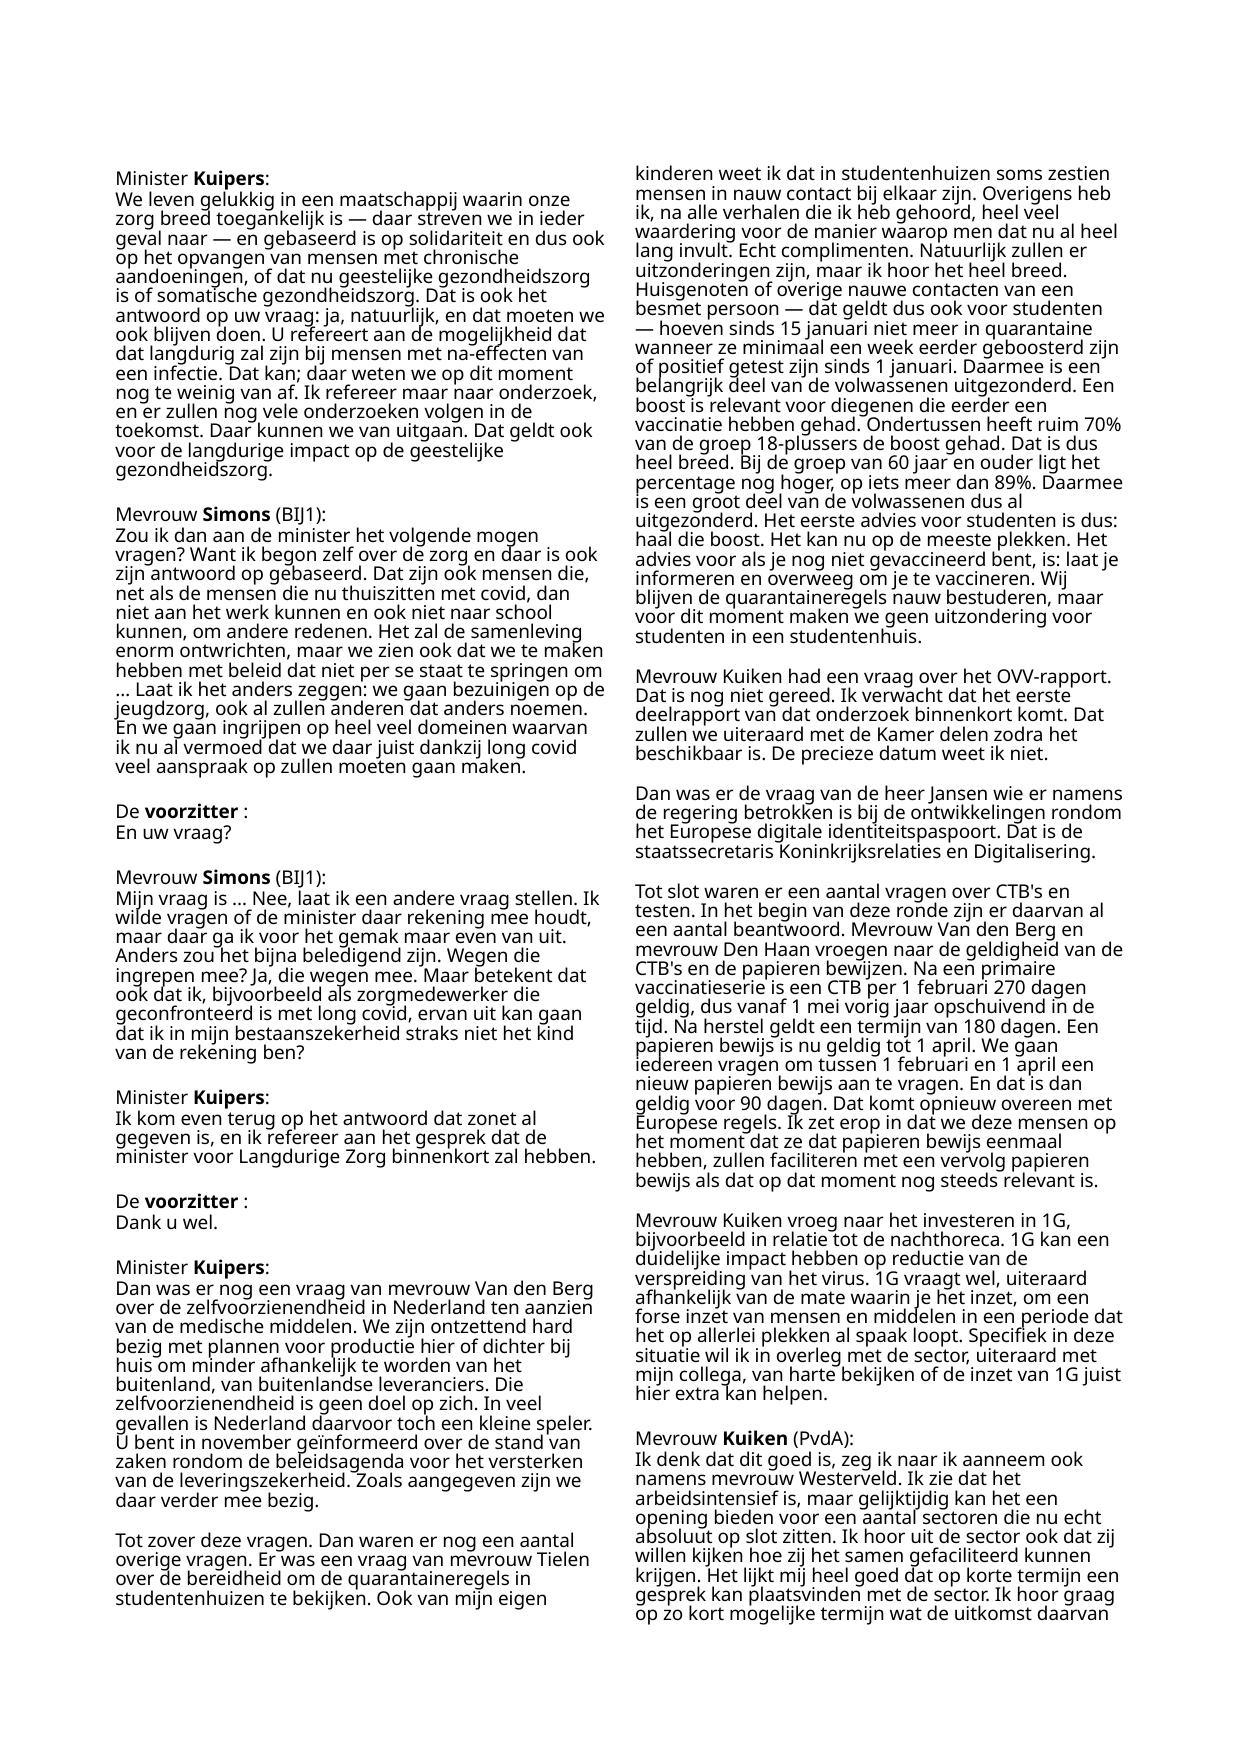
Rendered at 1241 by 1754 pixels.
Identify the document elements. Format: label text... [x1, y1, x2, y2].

text Mevrouw Simons (BIJ1): [115, 501, 605, 527]
text Mevrouw Kuiken had een vraag over het OVV-rapport. Dat is nog niet gereed. Ik verwacht dat het eerste deelrapport van dat onderzoek binnenkort komt. Dat zullen we uiteraard met de Kamer delen zodra het beschikbaar is. De precieze datum weet ik niet. [635, 668, 1125, 764]
text Mevrouw Simons (BIJ1): [115, 864, 605, 889]
text De voorzitter : [115, 1188, 605, 1214]
text We leven gelukkig in een maatschappij waarin onze zorg breed toegankelijk is — daar streven we in ieder geval naar — en gebaseerd is op solidariteit en dus ook op het opvangen van mensen met chronische aandoeningen, of dat nu geestelijke gezondheidszorg is of somatische gezondheidszorg. Dat is ook het antwoord op uw vraag: ja, natuurlijk, en dat moeten we ook blijven doen. U refereert aan de mogelijkheid dat dat langdurig zal zijn bij mensen met na-effecten van een infectie. Dat kan; daar weten we op dit moment nog te weinig van af. Ik refereer maar naar onderzoek, en er zullen nog vele onderzoeken volgen in de toekomst. Daar kunnen we van uitgaan. Dat geldt ook voor de langdurige impact op de geestelijke gezondheidszorg. [115, 191, 605, 480]
text Ik denk dat dit goed is, zeg ik naar ik aanneem ook namens mevrouw Westerveld. Ik zie dat het arbeidsintensief is, maar gelijktijdig kan het een opening bieden voor een aantal sectoren die nu echt absoluut op slot zitten. Ik hoor uit de sector ook dat zij willen kijken hoe zij het samen gefaciliteerd kunnen krijgen. Het lijkt mij heel goed dat op korte termijn een gesprek kan plaatsvinden met de sector. Ik hoor graag op zo kort mogelijke termijn wat de uitkomst daarvan [635, 1451, 1125, 1624]
text Dan was er de vraag van de heer Jansen wie er namens de regering betrokken is bij de ontwikkelingen rondom het Europese digitale identiteitspaspoort. Dat is de staatssecretaris Koninkrijksrelaties en Digitalisering. [635, 785, 1125, 862]
text Dank u wel. [115, 1214, 605, 1233]
text Dan was er nog een vraag van mevrouw Van den Berg over de zelfvoorzienendheid in Nederland ten aanzien van de medische middelen. We zijn ontzettend hard bezig met plannen voor productie hier of dichter bij huis om minder afhankelijk te worden van het buitenland, van buitenlandse leveranciers. Die zelfvoorzienendheid is geen doel op zich. In veel gevallen is Nederland daarvoor toch een kleine speler. U bent in november geïnformeerd over de stand van zaken rondom de beleidsagenda voor het versterken van de leveringszekerheid. Zoals aangegeven zijn we daar verder mee bezig. [115, 1280, 605, 1511]
text Mevrouw Kuiken (PvdA): [635, 1425, 1125, 1451]
text Tot zover deze vragen. Dan waren er nog een aantal overige vragen. Er was een vraag van mevrouw Tielen over de bereidheid om de quarantaineregels in studentenhuizen te bekijken. Ook van mijn eigen [115, 1532, 605, 1609]
text Zou ik dan aan de minister het volgende mogen vragen? Want ik begon zelf over de zorg en daar is ook zijn antwoord op gebaseerd. Dat zijn ook mensen die, net als de mensen die nu thuiszitten met covid, dan niet aan het werk kunnen en ook niet naar school kunnen, om andere redenen. Het zal de samenleving enorm ontwrichten, maar we zien ook dat we te maken hebben met beleid dat niet per se staat te springen om … Laat ik het anders zeggen: we gaan bezuinigen op de jeugdzorg, ook al zullen anderen dat anders noemen. En we gaan ingrijpen op heel veel domeinen waarvan ik nu al vermoed dat we daar juist dankzij long covid veel aanspraak op zullen moeten gaan maken. [115, 527, 605, 777]
text kinderen weet ik dat in studentenhuizen soms zestien mensen in nauw contact bij elkaar zijn. Overigens heb ik, na alle verhalen die ik heb gehoord, heel veel waardering voor de manier waarop men dat nu al heel lang invult. Echt complimenten. Natuurlijk zullen er uitzonderingen zijn, maar ik hoor het heel breed. Huisgenoten of overige nauwe contacten van een besmet persoon — dat geldt dus ook voor studenten — hoeven sinds 15 januari niet meer in quarantaine wanneer ze minimaal een week eerder geboosterd zijn of positief getest zijn sinds 1 januari. Daarmee is een belangrijk deel van de volwassenen uitgezonderd. Een boost is relevant voor diegenen die eerder een vaccinatie hebben gehad. Ondertussen heeft ruim 70% van de groep 18-plussers de boost gehad. Dat is dus heel breed. Bij de groep van 60 jaar en ouder ligt het percentage nog hoger, op iets meer dan 89%. Daarmee is een groot deel van de volwassenen dus al uitgezonderd. Het eerste advies voor studenten is dus: haal die boost. Het kan nu op de meeste plekken. Het advies voor als je nog niet gevaccineerd bent, is: laat je informeren en overweeg om je te vaccineren. Wij blijven de quarantaineregels nauw bestuderen, maar voor dit moment maken we geen uitzondering voor studenten in een studentenhuis. [635, 165, 1125, 647]
text En uw vraag? [115, 824, 605, 843]
text Mijn vraag is … Nee, laat ik een andere vraag stellen. Ik wilde vragen of de minister daar rekening mee houdt, maar daar ga ik voor het gemak maar even van uit. Anders zou het bijna beledigend zijn. Wegen die ingrepen mee? Ja, die wegen mee. Maar betekent dat ook dat ik, bijvoorbeeld als zorgmedewerker die geconfronteerd is met long covid, ervan uit kan gaan dat ik in mijn bestaanszekerheid straks niet het kind van de rekening ben? [115, 889, 605, 1063]
text Minister Kuipers: [115, 1254, 605, 1280]
text Minister Kuipers: [115, 1084, 605, 1109]
text Mevrouw Kuiken vroeg naar het investeren in 1G, bijvoorbeeld in relatie tot de nachthoreca. 1G kan een duidelijke impact hebben op reductie van de verspreiding van het virus. 1G vraagt wel, uiteraard afhankelijk van de mate waarin je het inzet, om een forse inzet van mensen en middelen in een periode dat het op allerlei plekken al spaak loopt. Specifiek in deze situatie wil ik in overleg met de sector, uiteraard met mijn collega, van harte bekijken of de inzet van 1G juist hier extra kan helpen. [635, 1212, 1125, 1404]
text De voorzitter : [115, 798, 605, 824]
text Ik kom even terug op het antwoord dat zonet al gegeven is, en ik refereer aan het gesprek dat de minister voor Langdurige Zorg binnenkort zal hebben. [115, 1109, 605, 1167]
text Minister Kuipers: [115, 165, 605, 191]
text Tot slot waren er een aantal vragen over CTB's en testen. In het begin van deze ronde zijn er daarvan al een aantal beantwoord. Mevrouw Van den Berg en mevrouw Den Haan vroegen naar de geldigheid van de CTB's en de papieren bewijzen. Na een primaire vaccinatieserie is een CTB per 1 februari 270 dagen geldig, dus vanaf 1 mei vorig jaar opschuivend in de tijd. Na herstel geldt een termijn van 180 dagen. Een papieren bewijs is nu geldig tot 1 april. We gaan iedereen vragen om tussen 1 februari en 1 april een nieuw papieren bewijs aan te vragen. En dat is dan geldig voor 90 dagen. Dat komt opnieuw overeen met Europese regels. Ik zet erop in dat we deze mensen op het moment dat ze dat papieren bewijs eenmaal hebben, zullen faciliteren met een vervolg papieren bewijs als dat op dat moment nog steeds relevant is. [635, 883, 1125, 1191]
